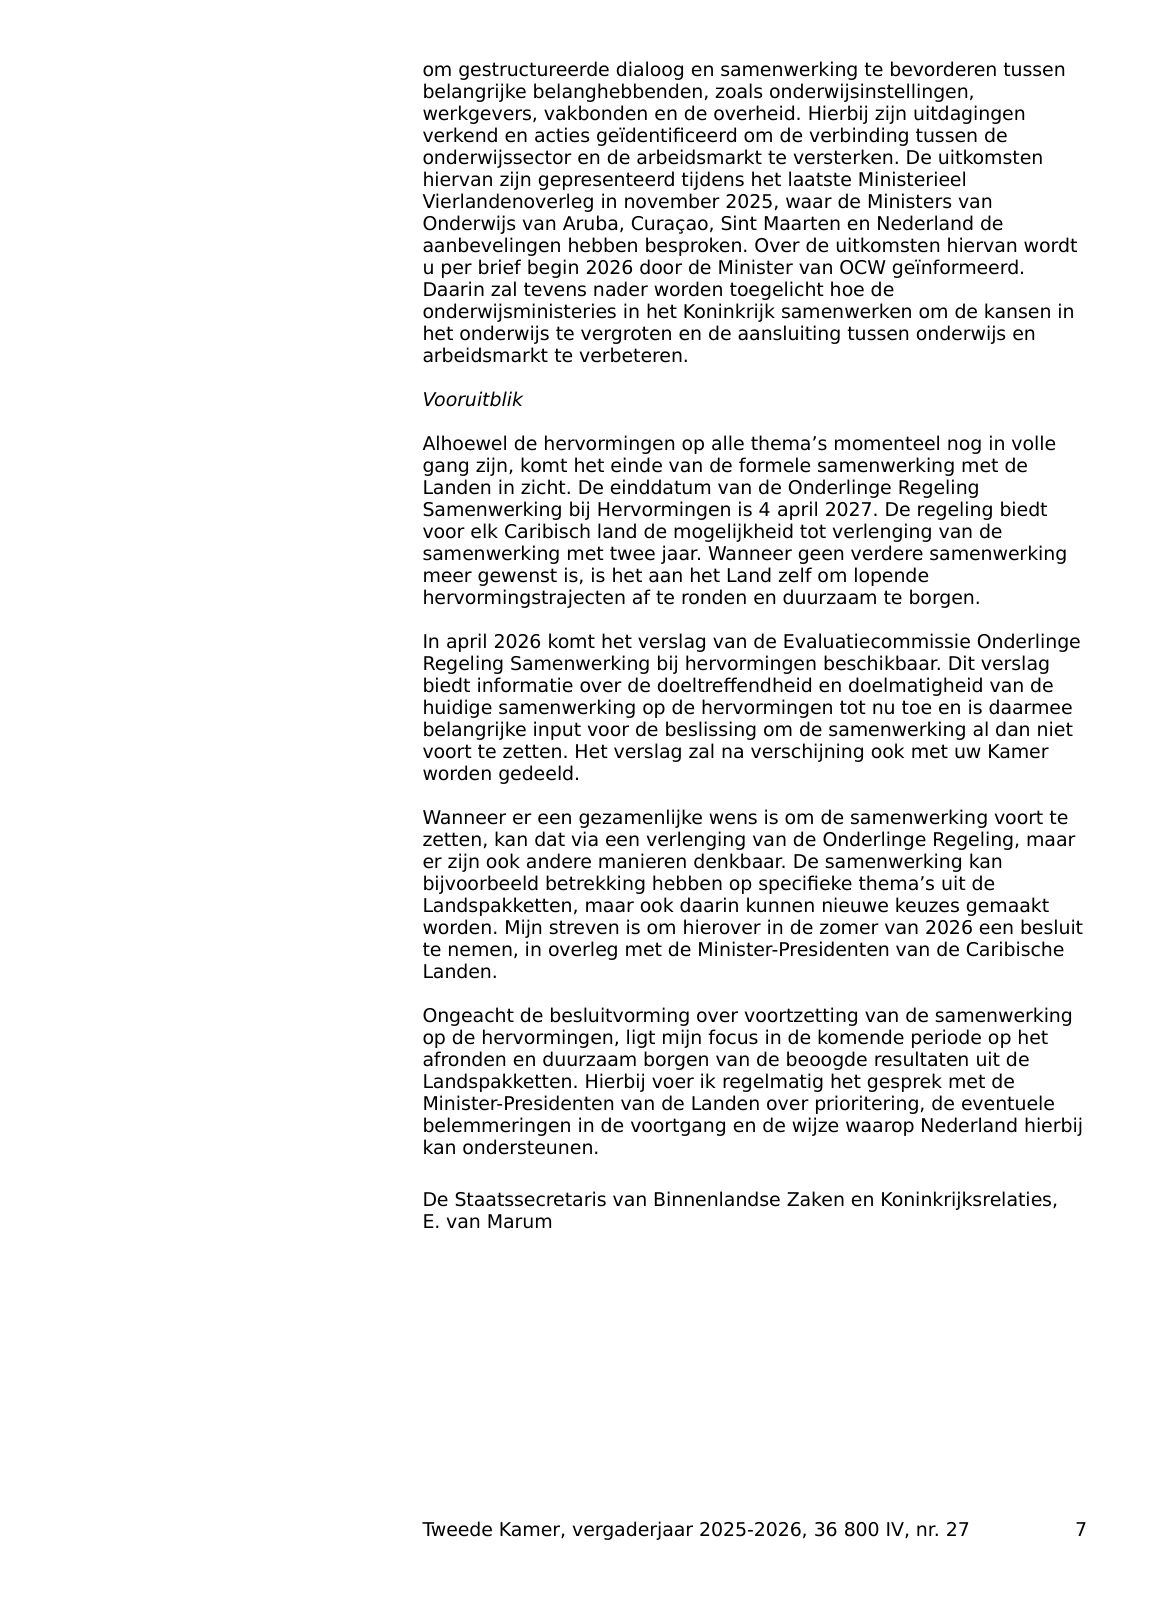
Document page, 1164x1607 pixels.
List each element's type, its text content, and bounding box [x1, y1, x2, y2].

text om gestructureerde dialoog en samenwerking te bevorderen tussen belangrijke belanghebbenden, zoals onderwijsinstellingen, werkgevers, vakbonden en de overheid. Hierbij zijn uitdagingen verkend en acties geïdentificeerd om de verbinding tussen de onderwijssector en de arbeidsmarkt te versterken. De uitkomsten hiervan zijn gepresenteerd tijdens het laatste Ministerieel Vierlandenoverleg in november 2025, waar de Ministers van Onderwijs van Aruba, Curaçao, Sint Maarten en Nederland de aanbevelingen hebben besproken. Over de uitkomsten hiervan wordt u per brief begin 2026 door de Minister van OCW geïnformeerd. Daarin zal tevens nader worden toegelicht hoe de onderwijsministeries in het Koninkrijk samenwerken om de kansen in het onderwijs te vergroten en de aansluiting tussen onderwijs en arbeidsmarkt te verbeteren. [422, 59, 1087, 367]
text Wanneer er een gezamenlijke wens is om de samenwerking voort te zetten, kan dat via een verlenging van de Onderlinge Regeling, maar er zijn ook andere manieren denkbaar. De samenwerking kan bijvoorbeeld betrekking hebben op specifieke thema’s uit de Landspakketten, maar ook daarin kunnen nieuwe keuzes gemaakt worden. Mijn streven is om hierover in de zomer van 2026 een besluit te nemen, in overleg met de Minister-Presidenten van de Caribische Landen. [422, 807, 1087, 983]
text In april 2026 komt het verslag van de Evaluatiecommissie Onderlinge Regeling Samenwerking bij hervormingen beschikbaar. Dit verslag biedt informatie over de doeltreffendheid en doelmatigheid van de huidige samenwerking op de hervormingen tot nu toe en is daarmee belangrijke input voor de beslissing om de samenwerking al dan niet voort te zetten. Het verslag zal na verschijning ook met uw Kamer worden gedeeld. [422, 631, 1087, 785]
text Alhoewel de hervormingen op alle thema’s momenteel nog in volle gang zijn, komt het einde van de formele samenwerking met de Landen in zicht. De einddatum van de Onderlinge Regeling Samenwerking bij Hervormingen is 4 april 2027. De regeling biedt voor elk Caribisch land de mogelijkheid tot verlenging van de samenwerking met twee jaar. Wanneer geen verdere samenwerking meer gewenst is, is het aan het Land zelf om lopende hervormingstrajecten af te ronden en duurzaam te borgen. [422, 433, 1087, 609]
text Ongeacht de besluitvorming over voortzetting van de samenwerking op de hervormingen, ligt mijn focus in de komende periode op het afronden en duurzaam borgen van de beoogde resultaten uit de Landspakketten. Hierbij voer ik regelmatig het gesprek met de Minister-Presidenten van de Landen over prioritering, de eventuele belemmeringen in de voortgang en de wijze waarop Nederland hierbij kan ondersteunen. [422, 1005, 1087, 1159]
subtitle Vooruitblik [422, 389, 1087, 411]
text De Staatssecretaris van Binnenlandse Zaken en Koninkrijksrelaties, E. van Marum [422, 1189, 1087, 1233]
